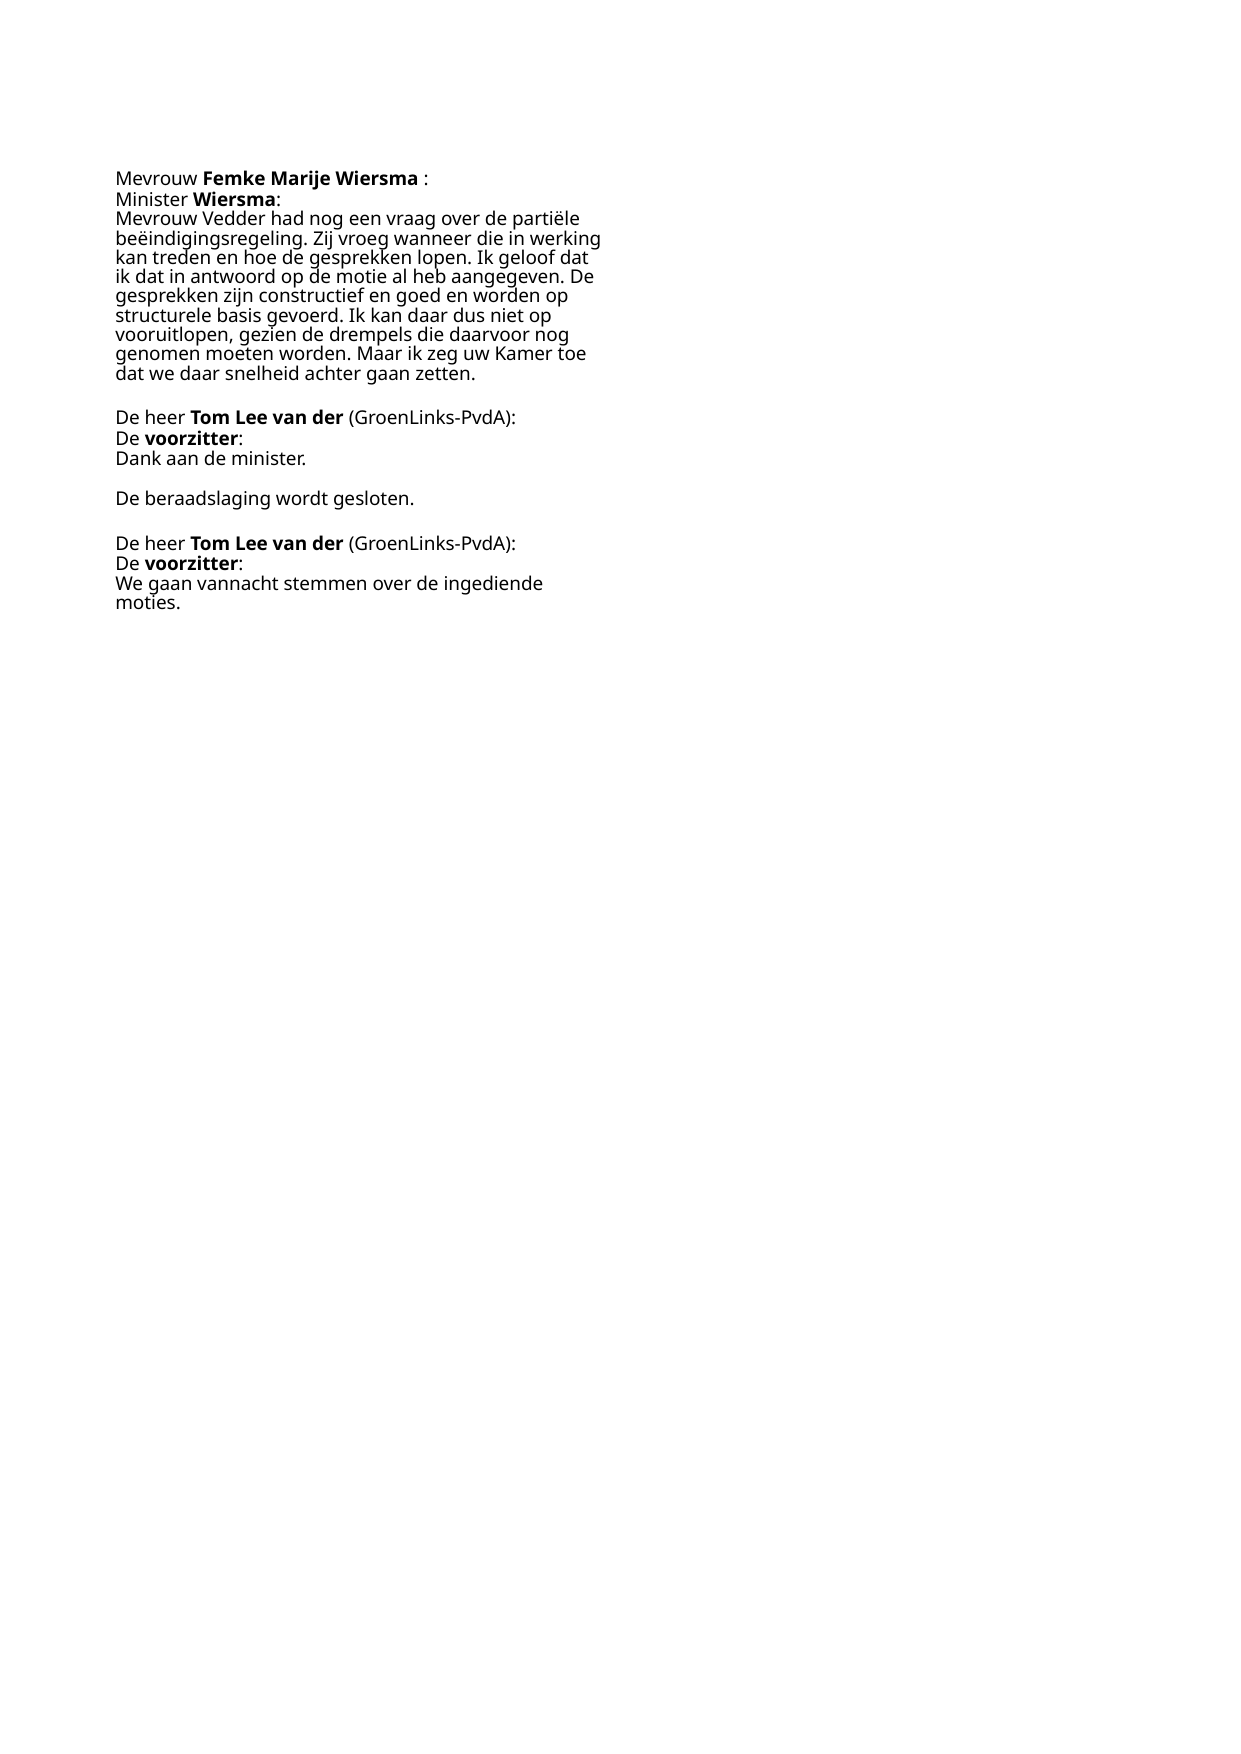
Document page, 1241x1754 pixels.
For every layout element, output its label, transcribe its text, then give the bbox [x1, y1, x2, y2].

text De heer Tom Lee van der (GroenLinks-PvdA): [115, 530, 605, 555]
text De voorzitter: [115, 555, 605, 575]
text Mevrouw Vedder had nog een vraag over de partiële beëindigingsregeling. Zij vroeg wanneer die in werking kan treden en hoe de gesprekken lopen. Ik geloof dat ik dat in antwoord op de motie al heb aangegeven. De gesprekken zijn constructief en goed en worden op structurele basis gevoerd. Ik kan daar dus niet op vooruitlopen, gezien de drempels die daarvoor nog genomen moeten worden. Maar ik zeg uw Kamer toe dat we daar snelheid achter gaan zetten. [115, 210, 605, 384]
text De voorzitter: [115, 430, 605, 449]
text De heer Tom Lee van der (GroenLinks-PvdA): [115, 404, 605, 430]
text We gaan vannacht stemmen over de ingediende moties. [115, 575, 605, 613]
text Mevrouw Femke Marije Wiersma : [115, 165, 605, 191]
text De beraadslaging wordt gesloten. [115, 489, 605, 509]
text Minister Wiersma: [115, 191, 605, 210]
text Dank aan de minister. [115, 449, 605, 469]
